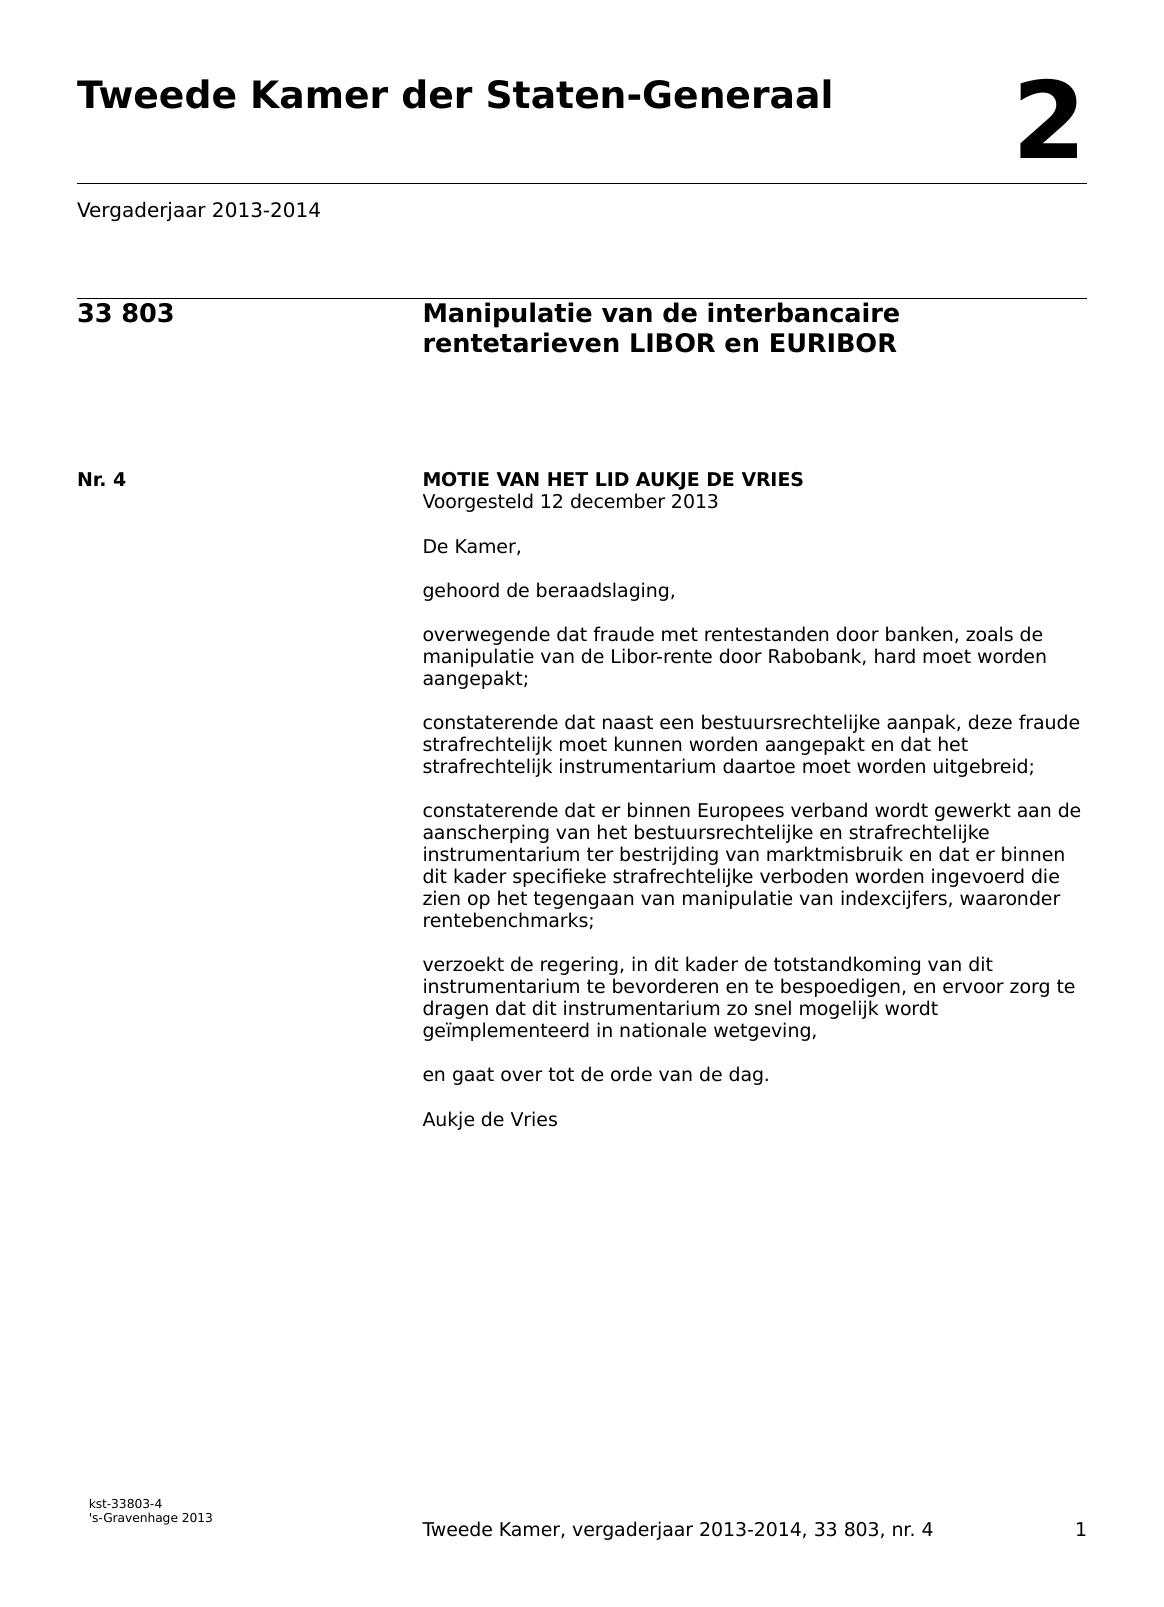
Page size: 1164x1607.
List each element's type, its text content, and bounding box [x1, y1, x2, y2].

text gehoord de beraadslaging, [422, 580, 1087, 602]
table_header 2 [886, 59, 1087, 183]
table_header Tweede Kamer der Staten-Generaal [77, 59, 886, 183]
subtitle Nr. 4 MOTIE VAN HET LID AUKJE DE VRIES [77, 469, 1087, 491]
text Voorgesteld 12 december 2013 [422, 491, 1087, 513]
text en gaat over tot de orde van de dag. [422, 1064, 1087, 1086]
text kst-33803-4 [88, 1497, 323, 1511]
text De Kamer, [422, 536, 1087, 557]
text verzoekt de regering, in dit kader de totstandkoming van dit instrumentarium te bevorderen en te bespoedigen, en ervoor zorg te dragen dat dit instrumentarium zo snel mogelijk wordt geïmplementeerd in nationale wetgeving, [422, 954, 1087, 1042]
subtitle 33 803 Manipulatie van de interbancaire rentetarieven LIBOR en EURIBOR [77, 299, 1087, 358]
table_cell Vergaderjaar 2013-2014 [77, 184, 1087, 298]
text Aukje de Vries [422, 1108, 1087, 1130]
text 's-Gravenhage 2013 [88, 1511, 323, 1525]
text constaterende dat naast een bestuursrechtelijke aanpak, deze fraude strafrechtelijk moet kunnen worden aangepakt en dat het strafrechtelijk instrumentarium daartoe moet worden uitgebreid; [422, 712, 1087, 778]
text overwegende dat fraude met rentestanden door banken, zoals de manipulatie van de Libor-rente door Rabobank, hard moet worden aangepakt; [422, 624, 1087, 690]
text constaterende dat er binnen Europees verband wordt gewerkt aan de aanscherping van het bestuursrechtelijke en strafrechtelijke instrumentarium ter bestrijding van marktmisbruik en dat er binnen dit kader specifieke strafrechtelijke verboden worden ingevoerd die zien op het tegengaan van manipulatie van indexcijfers, waaronder rentebenchmarks; [422, 800, 1087, 932]
